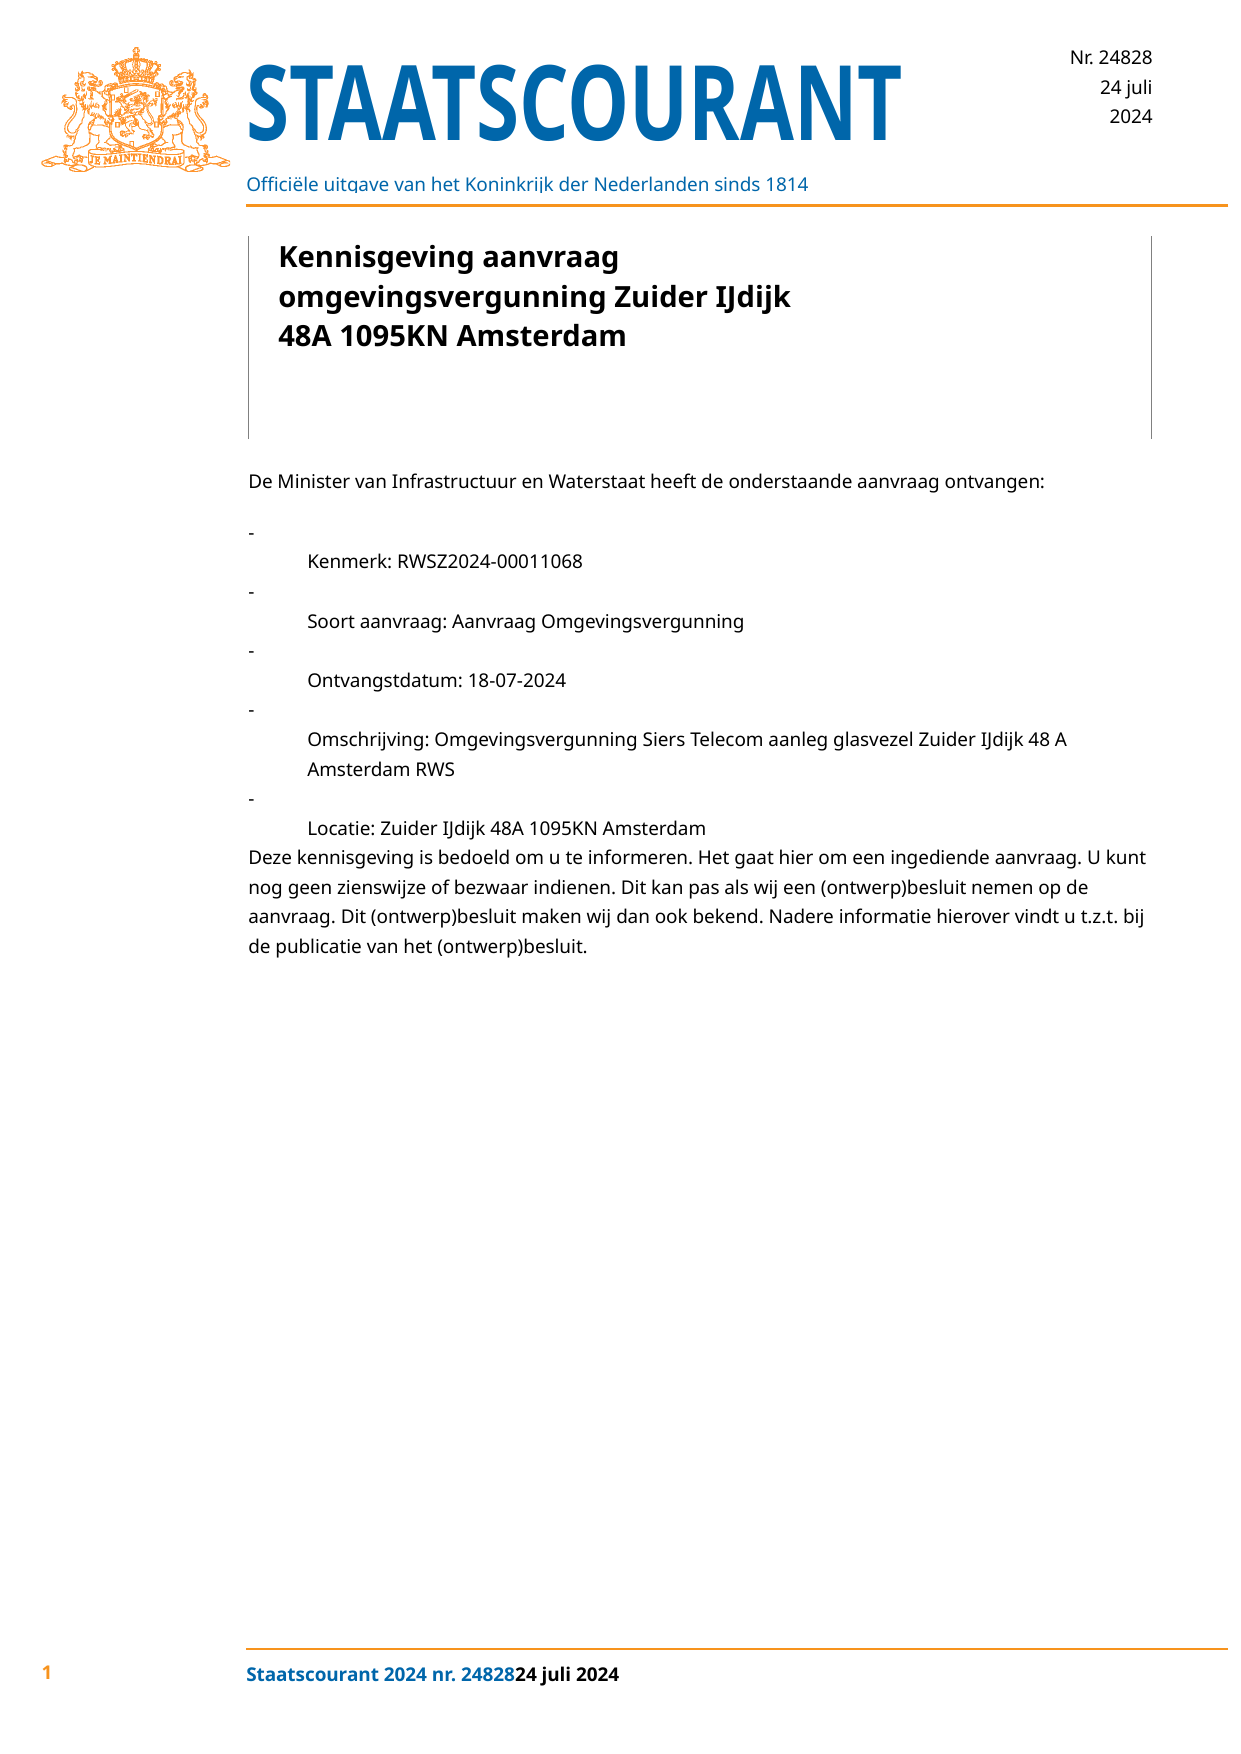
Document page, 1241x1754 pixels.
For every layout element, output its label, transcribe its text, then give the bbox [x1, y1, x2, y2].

table_header Kennisgeving aanvraag omgevingsvergunning Zuider IJdijk 48A 1095KN Amsterdam [249, 236, 850, 439]
picture [41, 47, 231, 172]
text De Minister van Infrastructuur en Waterstaat heeft de onderstaande aanvraag ontvangen: [248, 469, 1152, 494]
list Kenmerk: RWSZ2024-00011068 [248, 549, 1152, 574]
list Ontvangstdatum: 18-07-2024 [248, 667, 1152, 693]
list Locatie: Zuider IJdijk 48A 1095KN Amsterdam [248, 815, 1152, 841]
list Omschrijving: Omgevingsvergunning Siers Telecom aanleg glasvezel Zuider IJdijk 48 A Amsterdam RWS [248, 726, 1152, 781]
picture [912, 236, 1090, 414]
table_header [850, 236, 912, 413]
table_header [850, 414, 1151, 439]
table_header [1090, 236, 1151, 413]
list Soort aanvraag: Aanvraag Omgevingsvergunning [248, 608, 1152, 633]
text Deze kennisgeving is bedoeld om u te informeren. Het gaat hier om een ingediende aanvraag. U kunt nog geen zienswijze of bezwaar indienen. Dit kan pas als wij een (ontwerp)besluit nemen op de aanvraag. Dit (ontwerp)besluit maken wij dan ook bekend. Nadere informatie hierover vindt u t.z.t. bij de publicatie van het (ontwerp)besluit. [248, 844, 1152, 959]
